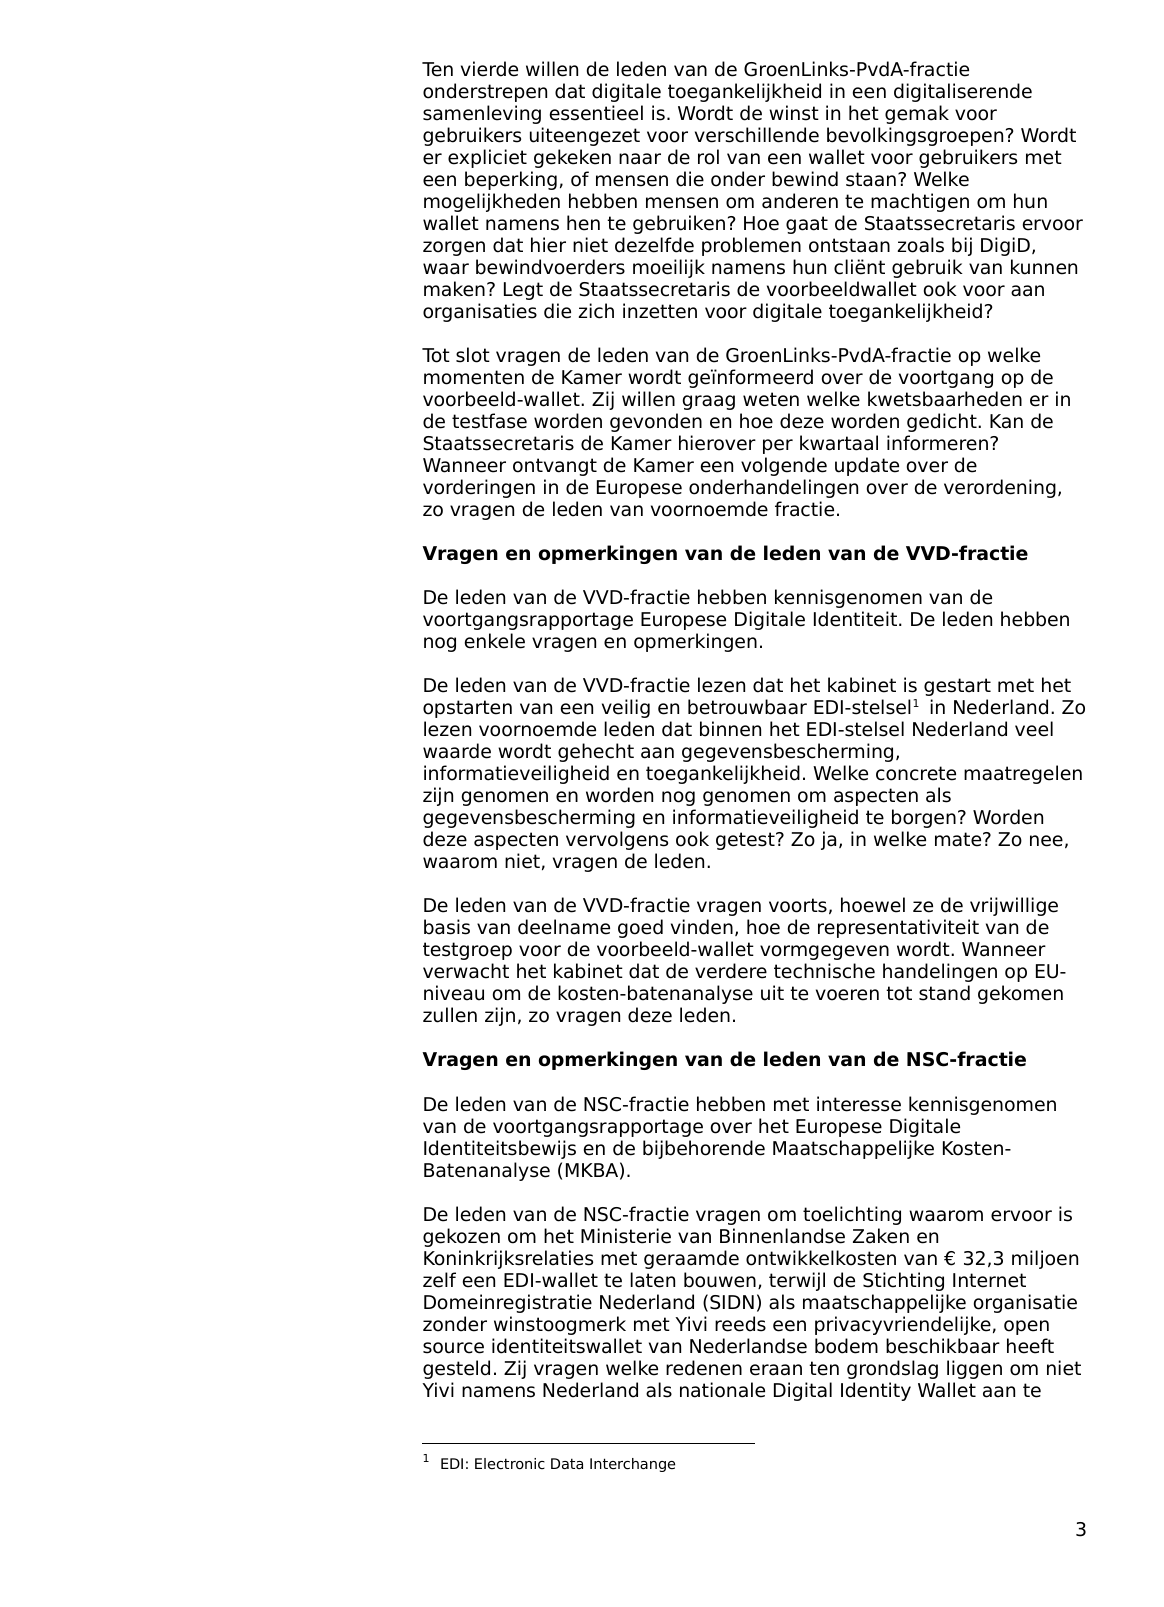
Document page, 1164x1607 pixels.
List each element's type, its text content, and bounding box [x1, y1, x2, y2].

subtitle Vragen en opmerkingen van de leden van de VVD-fractie [422, 543, 1087, 565]
text De leden van de VVD-fractie hebben kennisgenomen van de voortgangsrapportage Europese Digitale Identiteit. De leden hebben nog enkele vragen en opmerkingen. [422, 587, 1087, 653]
text Tot slot vragen de leden van de GroenLinks-PvdA-fractie op welke momenten de Kamer wordt geïnformeerd over de voortgang op de voorbeeld-wallet. Zij willen graag weten welke kwetsbaarheden er in de testfase worden gevonden en hoe deze worden gedicht. Kan de Staatssecretaris de Kamer hierover per kwartaal informeren? Wanneer ontvangt de Kamer een volgende update over de vorderingen in de Europese onderhandelingen over de verordening, zo vragen de leden van voornoemde fractie. [422, 345, 1087, 521]
text De leden van de VVD-fractie vragen voorts, hoewel ze de vrijwillige basis van deelname goed vinden, hoe de representativiteit van de testgroep voor de voorbeeld-wallet vormgegeven wordt. Wanneer verwacht het kabinet dat de verdere technische handelingen op EU-niveau om de kosten-batenanalyse uit te voeren tot stand gekomen zullen zijn, zo vragen deze leden. [422, 895, 1087, 1027]
text De leden van de NSC-fractie vragen om toelichting waarom ervoor is gekozen om het Ministerie van Binnenlandse Zaken en Koninkrijksrelaties met geraamde ontwikkelkosten van € 32,3 miljoen zelf een EDI-wallet te laten bouwen, terwijl de Stichting Internet Domeinregistratie Nederland (SIDN) als maatschappelijke organisatie zonder winstoogmerk met Yivi reeds een privacyvriendelijke, open source identiteitswallet van Nederlandse bodem beschikbaar heeft gesteld. Zij vragen welke redenen eraan ten grondslag liggen om niet Yivi namens Nederland als nationale Digital Identity Wallet aan te [422, 1204, 1087, 1401]
text De leden van de NSC-fractie hebben met interesse kennisgenomen van de voortgangsrapportage over het Europese Digitale Identiteitsbewijs en de bijbehorende Maatschappelijke Kosten-Batenanalyse (MKBA). [422, 1093, 1087, 1181]
text EDI: Electronic Data Interchange [422, 1452, 1087, 1474]
subtitle Vragen en opmerkingen van de leden van de NSC-fractie [422, 1049, 1087, 1071]
text De leden van de VVD-fractie lezen dat het kabinet is gestart met het opstarten van een veilig en betrouwbaar EDI-stelsel in Nederland. Zo lezen voornoemde leden dat binnen het EDI-stelsel Nederland veel waarde wordt gehecht aan gegevensbescherming, informatieveiligheid en toegankelijkheid. Welke concrete maatregelen zijn genomen en worden nog genomen om aspecten als gegevensbescherming en informatieveiligheid te borgen? Worden deze aspecten vervolgens ook getest? Zo ja, in welke mate? Zo nee, waarom niet, vragen de leden. [422, 675, 1087, 873]
text Ten vierde willen de leden van de GroenLinks-PvdA-fractie onderstrepen dat digitale toegankelijkheid in een digitaliserende samenleving essentieel is. Wordt de winst in het gemak voor gebruikers uiteengezet voor verschillende bevolkingsgroepen? Wordt er expliciet gekeken naar de rol van een wallet voor gebruikers met een beperking, of mensen die onder bewind staan? Welke mogelijkheden hebben mensen om anderen te machtigen om hun wallet namens hen te gebruiken? Hoe gaat de Staatssecretaris ervoor zorgen dat hier niet dezelfde problemen ontstaan zoals bij DigiD, waar bewindvoerders moeilijk namens hun cliënt gebruik van kunnen maken? Legt de Staatssecretaris de voorbeeldwallet ook voor aan organisaties die zich inzetten voor digitale toegankelijkheid? [422, 59, 1087, 323]
